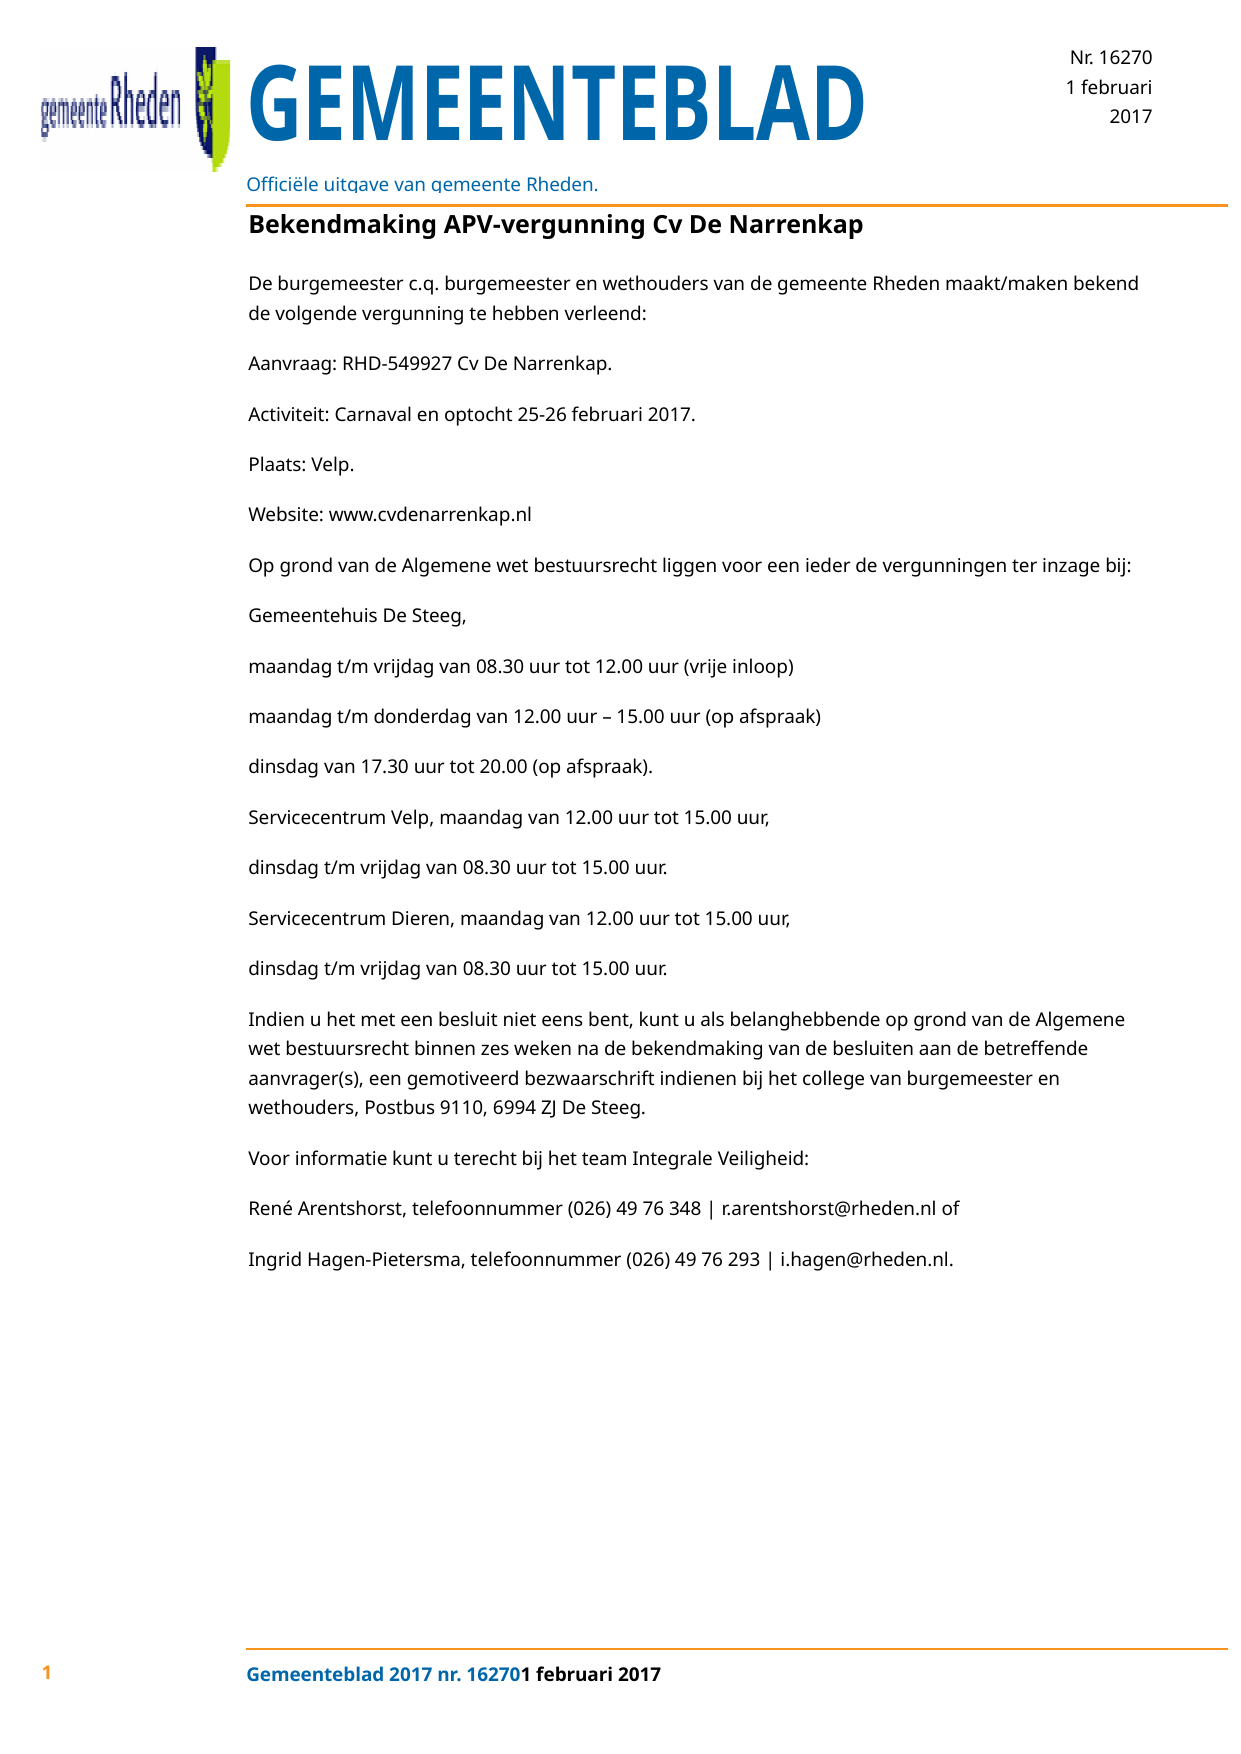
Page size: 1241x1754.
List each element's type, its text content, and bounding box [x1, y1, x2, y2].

text Bekendmaking APV-vergunning Cv De Narrenkap [248, 207, 1152, 241]
text dinsdag t/m vrijdag van 08.30 uur tot 15.00 uur. [248, 854, 1152, 880]
text Op grond van de Algemene wet bestuursrecht liggen voor een ieder de vergunningen ter inzage bij: [248, 552, 1152, 578]
text dinsdag t/m vrijdag van 08.30 uur tot 15.00 uur. [248, 955, 1152, 981]
text Activiteit: Carnaval en optocht 25-26 februari 2017. [248, 401, 1152, 426]
text Indien u het met een besluit niet eens bent, kunt u als belanghebbende op grond van de Algemene wet bestuursrecht binnen zes weken na de bekendmaking van de besluiten aan de betreffende aanvrager(s), een gemotiveerd bezwaarschrift indienen bij het college van burgemeester en wethouders, Postbus 9110, 6994 ZJ De Steeg. [248, 1006, 1152, 1120]
text René Arentshorst, telefoonnummer (026) 49 76 348 | r.arentshorst@rheden.nl of [248, 1195, 1152, 1221]
picture [41, 47, 231, 172]
text Servicecentrum Velp, maandag van 12.00 uur tot 15.00 uur, [248, 804, 1152, 830]
text Ingrid Hagen-Pietersma, telefoonnummer (026) 49 76 293 | i.hagen@rheden.nl. [248, 1246, 1152, 1271]
text De burgemeester c.q. burgemeester en wethouders van de gemeente Rheden maakt/maken bekend de volgende vergunning te hebben verleend: [248, 270, 1152, 326]
text Servicecentrum Dieren, maandag van 12.00 uur tot 15.00 uur, [248, 905, 1152, 931]
text maandag t/m vrijdag van 08.30 uur tot 12.00 uur (vrije inloop) [248, 653, 1152, 678]
text dinsdag van 17.30 uur tot 20.00 (op afspraak). [248, 754, 1152, 779]
text Gemeentehuis De Steeg, [248, 602, 1152, 628]
text Plaats: Velp. [248, 451, 1152, 477]
text maandag t/m donderdag van 12.00 uur – 15.00 uur (op afspraak) [248, 703, 1152, 729]
text Voor informatie kunt u terecht bij het team Integrale Veiligheid: [248, 1145, 1152, 1171]
text Website: www.cvdenarrenkap.nl [248, 502, 1152, 527]
text Aanvraag: RHD-549927 Cv De Narrenkap. [248, 350, 1152, 376]
